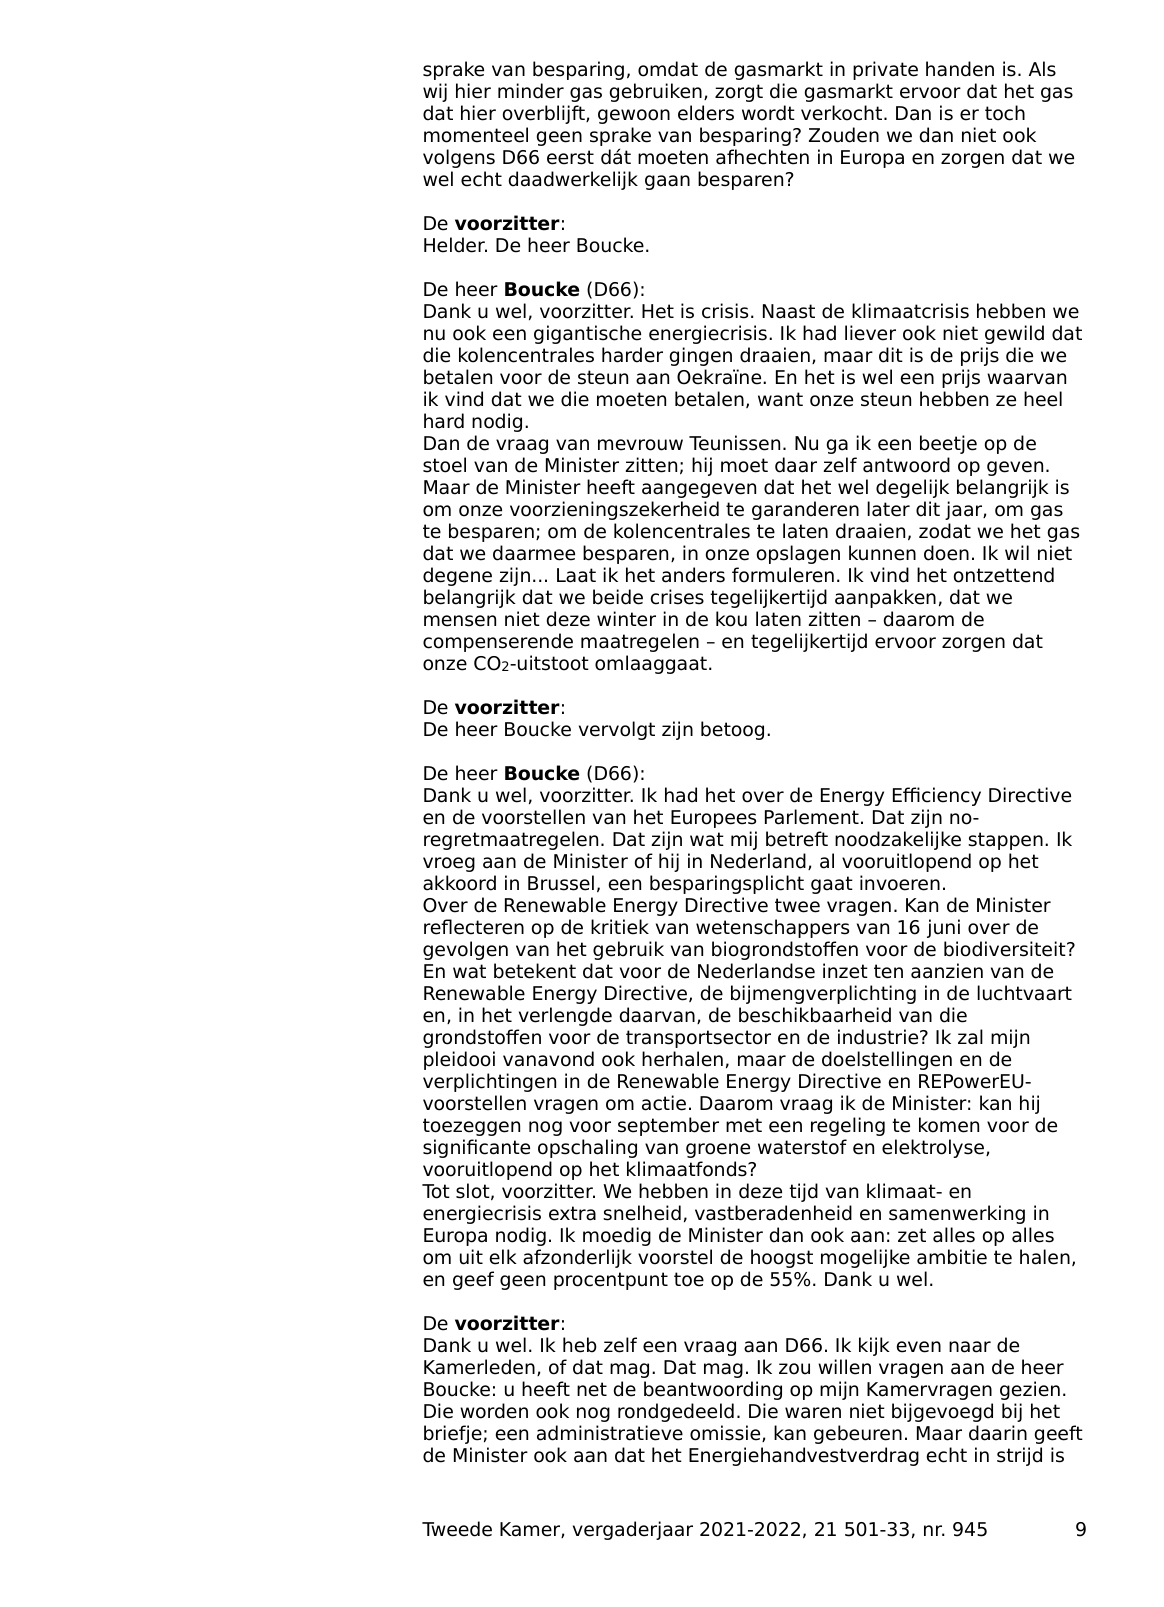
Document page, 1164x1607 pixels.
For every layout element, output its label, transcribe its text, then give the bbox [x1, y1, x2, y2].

text De voorzitter: [422, 213, 1087, 235]
text sprake van besparing, omdat de gasmarkt in private handen is. Als wij hier minder gas gebruiken, zorgt die gasmarkt ervoor dat het gas dat hier overblijft, gewoon elders wordt verkocht. Dan is er toch momenteel geen sprake van besparing? Zouden we dan niet ook volgens D66 eerst dát moeten afhechten in Europa en zorgen dat we wel echt daadwerkelijk gaan besparen? [422, 59, 1087, 191]
text De heer Boucke (D66): [422, 763, 1087, 785]
text Dan de vraag van mevrouw Teunissen. Nu ga ik een beetje op de stoel van de Minister zitten; hij moet daar zelf antwoord op geven. Maar de Minister heeft aangegeven dat het wel degelijk belangrijk is om onze voorzieningszekerheid te garanderen later dit jaar, om gas te besparen; om de kolencentrales te laten draaien, zodat we het gas dat we daarmee besparen, in onze opslagen kunnen doen. Ik wil niet degene zijn... Laat ik het anders formuleren. Ik vind het ontzettend belangrijk dat we beide crises tegelijkertijd aanpakken, dat we mensen niet deze winter in de kou laten zitten – daarom de compenserende maatregelen – en tegelijkertijd ervoor zorgen dat onze CO2-uitstoot omlaaggaat. [422, 433, 1087, 675]
text Dank u wel. Ik heb zelf een vraag aan D66. Ik kijk even naar de Kamerleden, of dat mag. Dat mag. Ik zou willen vragen aan de heer Boucke: u heeft net de beantwoording op mijn Kamervragen gezien. Die worden ook nog rondgedeeld. Die waren niet bijgevoegd bij het briefje; een administratieve omissie, kan gebeuren. Maar daarin geeft de Minister ook aan dat het Energiehandvestverdrag echt in strijd is [422, 1335, 1087, 1467]
text De heer Boucke (D66): [422, 279, 1087, 301]
text De voorzitter: [422, 697, 1087, 719]
text Dank u wel, voorzitter. Ik had het over de Energy Efficiency Directive en de voorstellen van het Europees Parlement. Dat zijn no-regretmaatregelen. Dat zijn wat mij betreft noodzakelijke stappen. Ik vroeg aan de Minister of hij in Nederland, al vooruitlopend op het akkoord in Brussel, een besparingsplicht gaat invoeren. [422, 785, 1087, 895]
text Helder. De heer Boucke. [422, 235, 1087, 257]
text Over de Renewable Energy Directive twee vragen. Kan de Minister reflecteren op de kritiek van wetenschappers van 16 juni over de gevolgen van het gebruik van biogrondstoffen voor de biodiversiteit? En wat betekent dat voor de Nederlandse inzet ten aanzien van de Renewable Energy Directive, de bijmengverplichting in de luchtvaart en, in het verlengde daarvan, de beschikbaarheid van die grondstoffen voor de transportsector en de industrie? Ik zal mijn pleidooi vanavond ook herhalen, maar de doelstellingen en de verplichtingen in de Renewable Energy Directive en REPowerEU-voorstellen vragen om actie. Daarom vraag ik de Minister: kan hij toezeggen nog voor september met een regeling te komen voor de significante opschaling van groene waterstof en elektrolyse, vooruitlopend op het klimaatfonds? [422, 895, 1087, 1181]
text De voorzitter: [422, 1313, 1087, 1335]
text Tot slot, voorzitter. We hebben in deze tijd van klimaat- en energiecrisis extra snelheid, vastberadenheid en samenwerking in Europa nodig. Ik moedig de Minister dan ook aan: zet alles op alles om uit elk afzonderlijk voorstel de hoogst mogelijke ambitie te halen, en geef geen procentpunt toe op de 55%. Dank u wel. [422, 1181, 1087, 1291]
text De heer Boucke vervolgt zijn betoog. [422, 719, 1087, 741]
text Dank u wel, voorzitter. Het is crisis. Naast de klimaatcrisis hebben we nu ook een gigantische energiecrisis. Ik had liever ook niet gewild dat die kolencentrales harder gingen draaien, maar dit is de prijs die we betalen voor de steun aan Oekraïne. En het is wel een prijs waarvan ik vind dat we die moeten betalen, want onze steun hebben ze heel hard nodig. [422, 301, 1087, 433]
